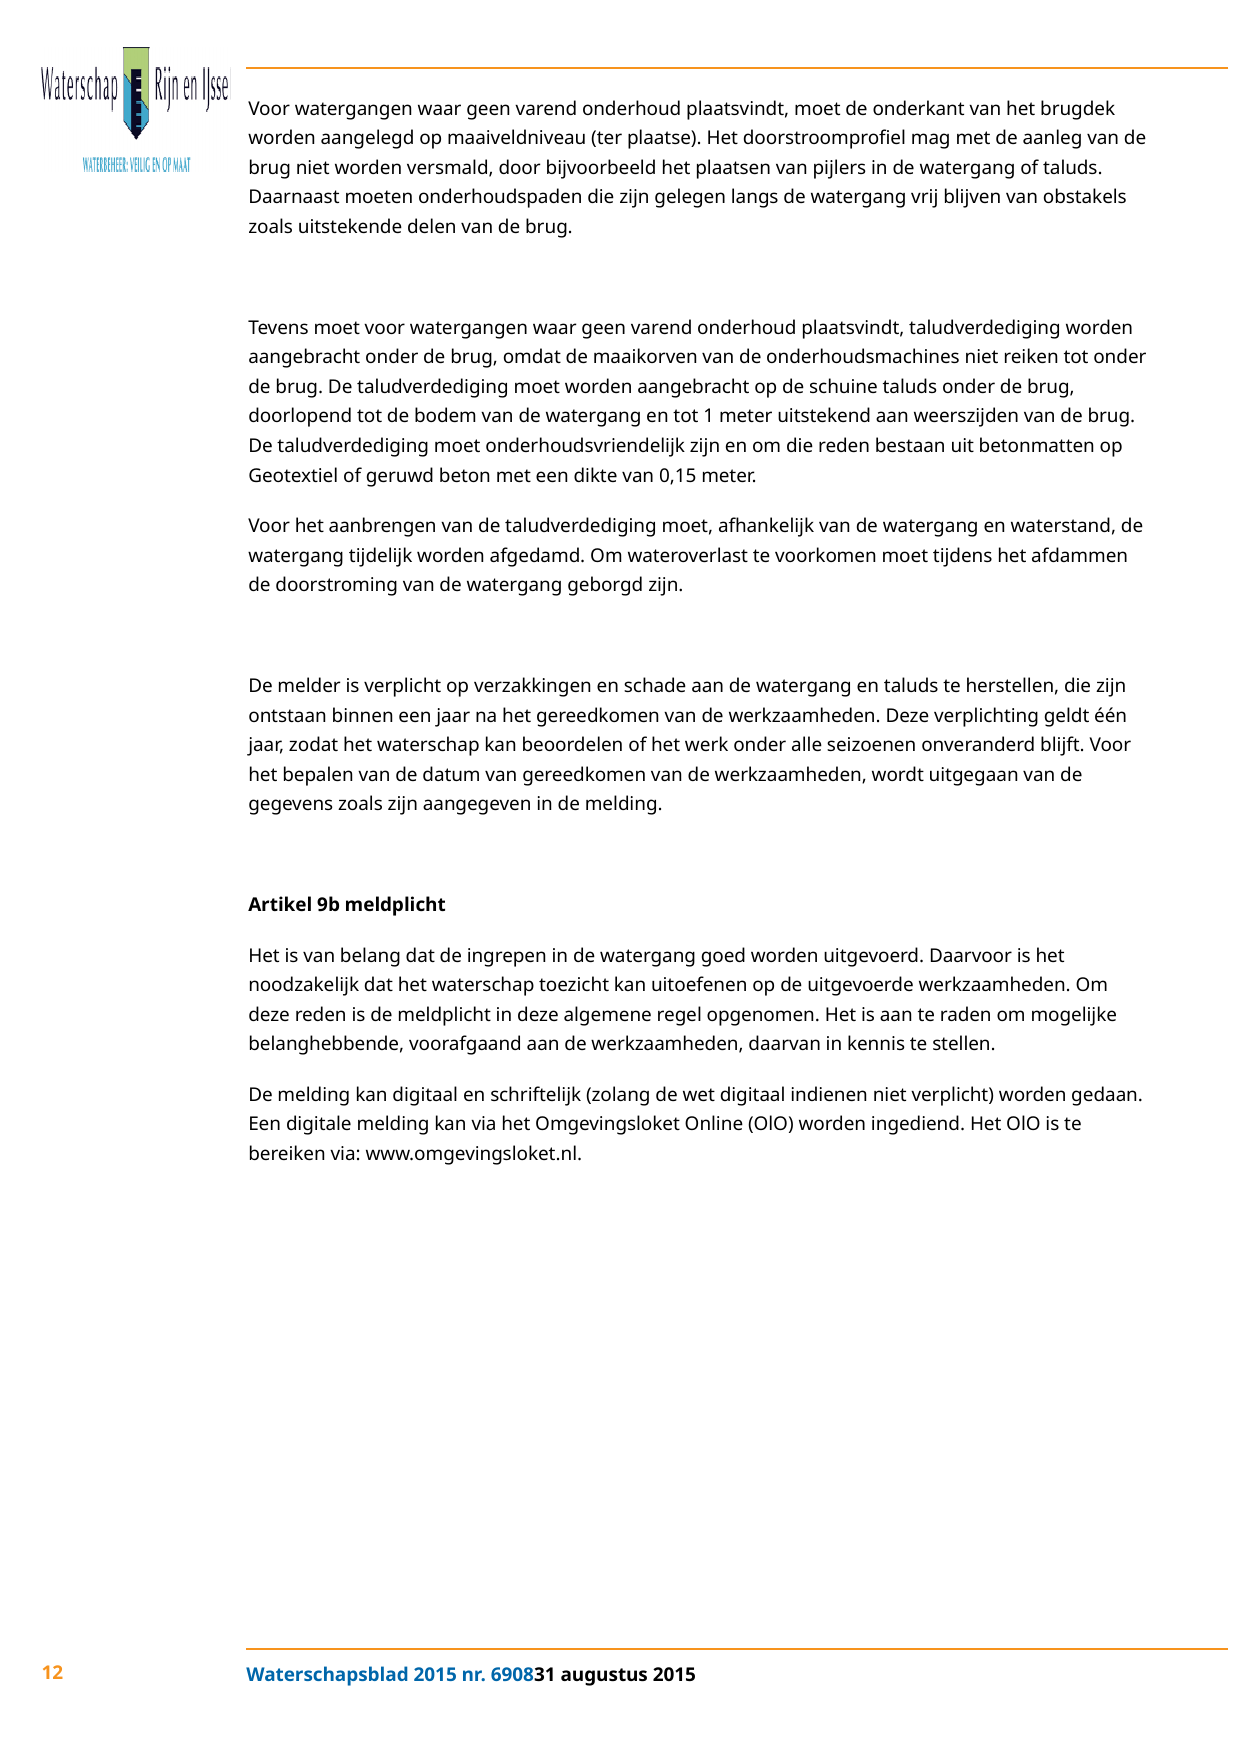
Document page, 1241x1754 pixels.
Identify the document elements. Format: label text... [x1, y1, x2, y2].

text Artikel 9b meldplicht [248, 891, 1152, 917]
picture [41, 47, 231, 172]
text De melder is verplicht op verzakkingen en schade aan de watergang en taluds te herstellen, die zijn ontstaan binnen een jaar na het gereedkomen van de werkzaamheden. Deze verplichting geldt één jaar, zodat het waterschap kan beoordelen of het werk onder alle seizoenen onveranderd blijft. Voor het bepalen van de datum van gereedkomen van de werkzaamheden, wordt uitgegaan van de gegevens zoals zijn aangegeven in de melding. [248, 672, 1152, 816]
text Tevens moet voor watergangen waar geen varend onderhoud plaatsvindt, taludverdediging worden aangebracht onder de brug, omdat de maaikorven van de onderhoudsmachines niet reiken tot onder de brug. De taludverdediging moet worden aangebracht op de schuine taluds onder de brug, doorlopend tot de bodem van de watergang en tot 1 meter uitstekend aan weerszijden van de brug. De taludverdediging moet onderhoudsvriendelijk zijn en om die reden bestaan uit betonmatten op Geotextiel of geruwd beton met een dikte van 0,15 meter. [248, 314, 1152, 488]
text Voor watergangen waar geen varend onderhoud plaatsvindt, moet de onderkant van het brugdek worden aangelegd op maaiveldniveau (ter plaatse). Het doorstroomprofiel mag met de aanleg van de brug niet worden versmald, door bijvoorbeeld het plaatsen van pijlers in de watergang of taluds. Daarnaast moeten onderhoudspaden die zijn gelegen langs de watergang vrij blijven van obstakels zoals uitstekende delen van de brug. [248, 95, 1152, 239]
text Het is van belang dat de ingrepen in de watergang goed worden uitgevoerd. Daarvoor is het noodzakelijk dat het waterschap toezicht kan uitoefenen op de uitgevoerde werkzaamheden. Om deze reden is de meldplicht in deze algemene regel opgenomen. Het is aan te raden om mogelijke belanghebbende, voorafgaand aan de werkzaamheden, daarvan in kennis te stellen. [248, 942, 1152, 1056]
text Voor het aanbrengen van de taludverdediging moet, afhankelijk van de watergang en waterstand, de watergang tijdelijk worden afgedamd. Om wateroverlast te voorkomen moet tijdens het afdammen de doorstroming van de watergang geborgd zijn. [248, 512, 1152, 597]
text De melding kan digitaal en schriftelijk (zolang de wet digitaal indienen niet verplicht) worden gedaan. Een digitale melding kan via het Omgevingsloket Online (OlO) worden ingediend. Het OlO is te bereiken via: www.omgevingsloket.nl. [248, 1081, 1152, 1166]
